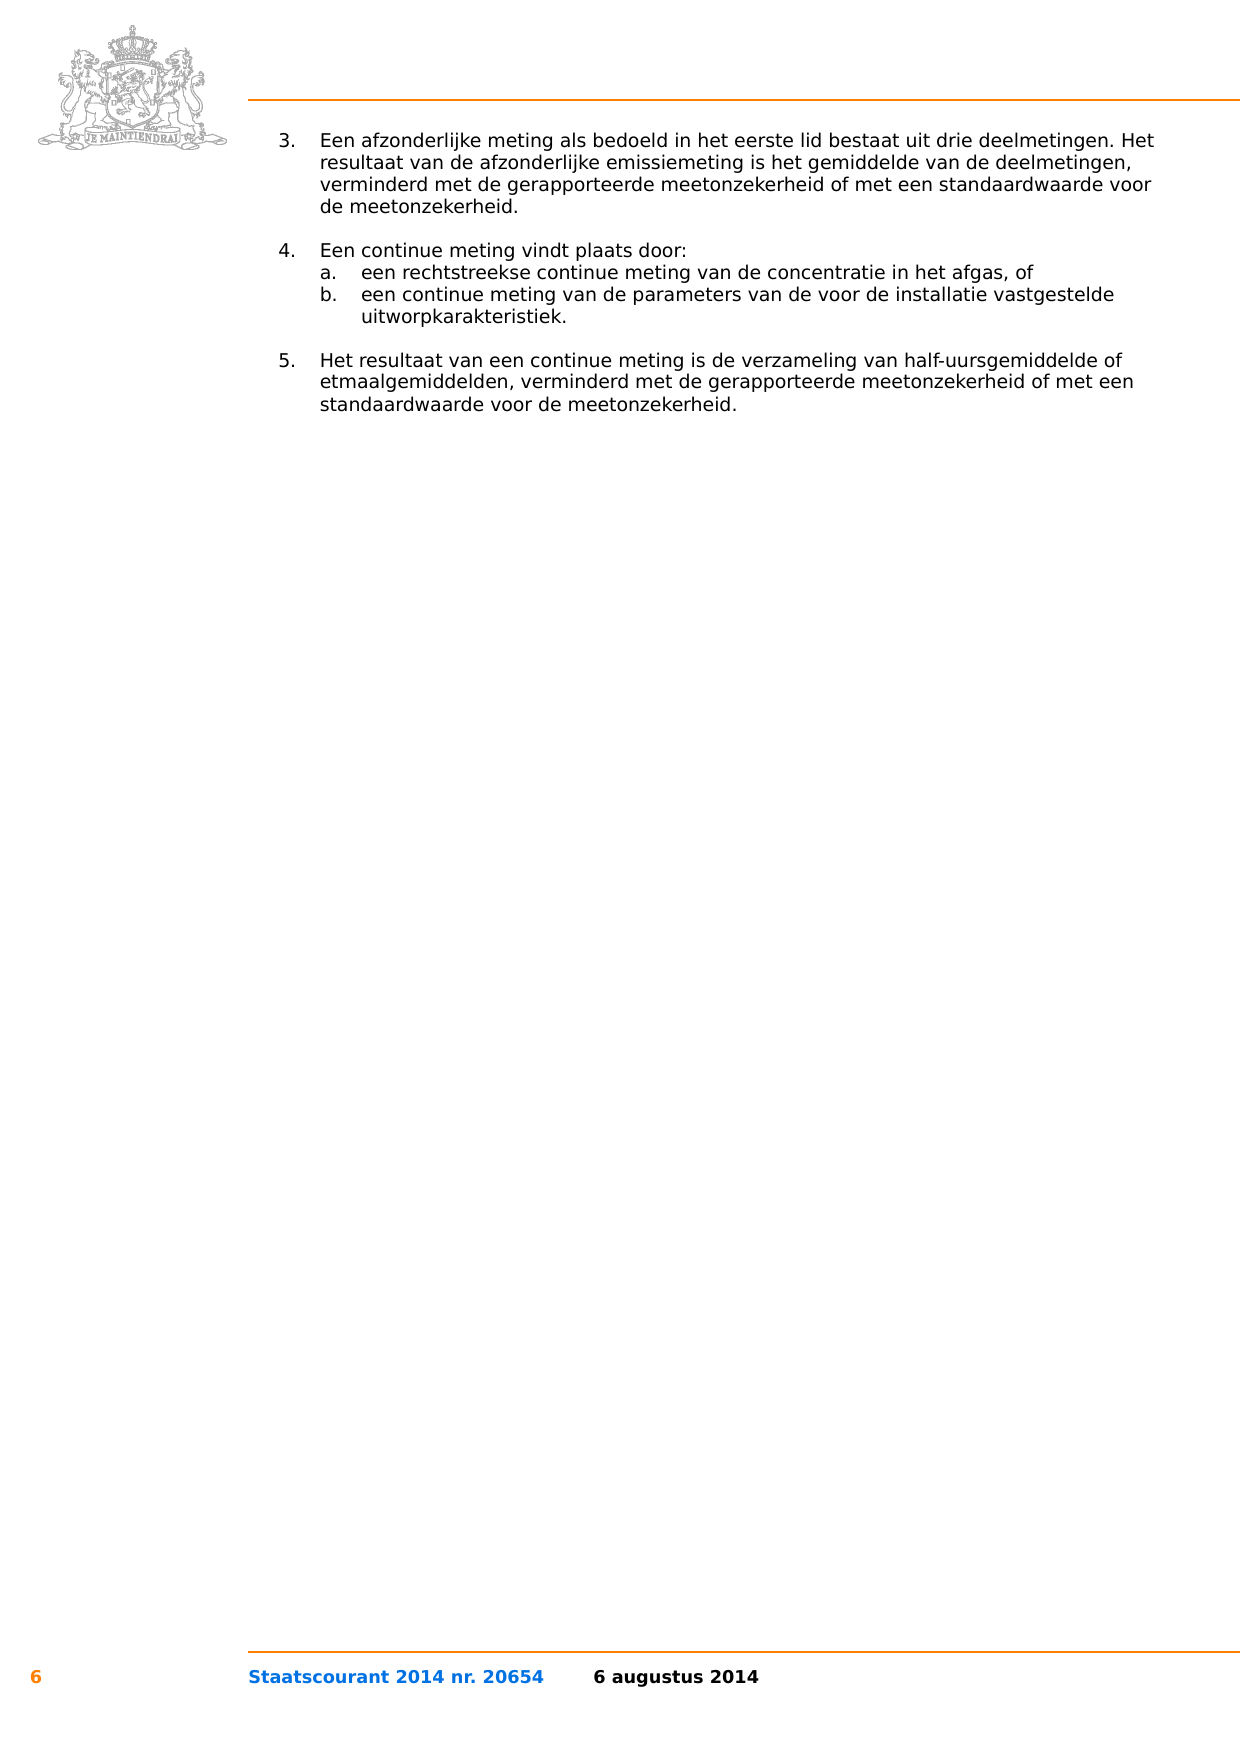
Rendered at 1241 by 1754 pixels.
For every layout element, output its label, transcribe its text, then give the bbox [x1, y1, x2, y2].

text 5. Het resultaat van een continue meting is de verzameling van half-uursgemiddelde of etmaalgemiddelden, verminderd met de gerapporteerde meetonzekerheid of met een standaardwaarde voor de meetonzekerheid. [278, 349, 1163, 415]
text a. een rechtstreekse continue meting van de concentratie in het afgas, of [319, 262, 1163, 284]
text 3. Een afzonderlijke meting als bedoeld in het eerste lid bestaat uit drie deelmetingen. Het resultaat van de afzonderlijke emissiemeting is het gemiddelde van de deelmetingen, verminderd met de gerapporteerde meetonzekerheid of met een standaardwaarde voor de meetonzekerheid. [278, 130, 1163, 218]
picture [38, 25, 227, 150]
text b. een continue meting van de parameters van de voor de installatie vastgestelde uitworpkarakteristiek. [319, 284, 1163, 328]
text 4. Een continue meting vindt plaats door: [278, 240, 1163, 262]
